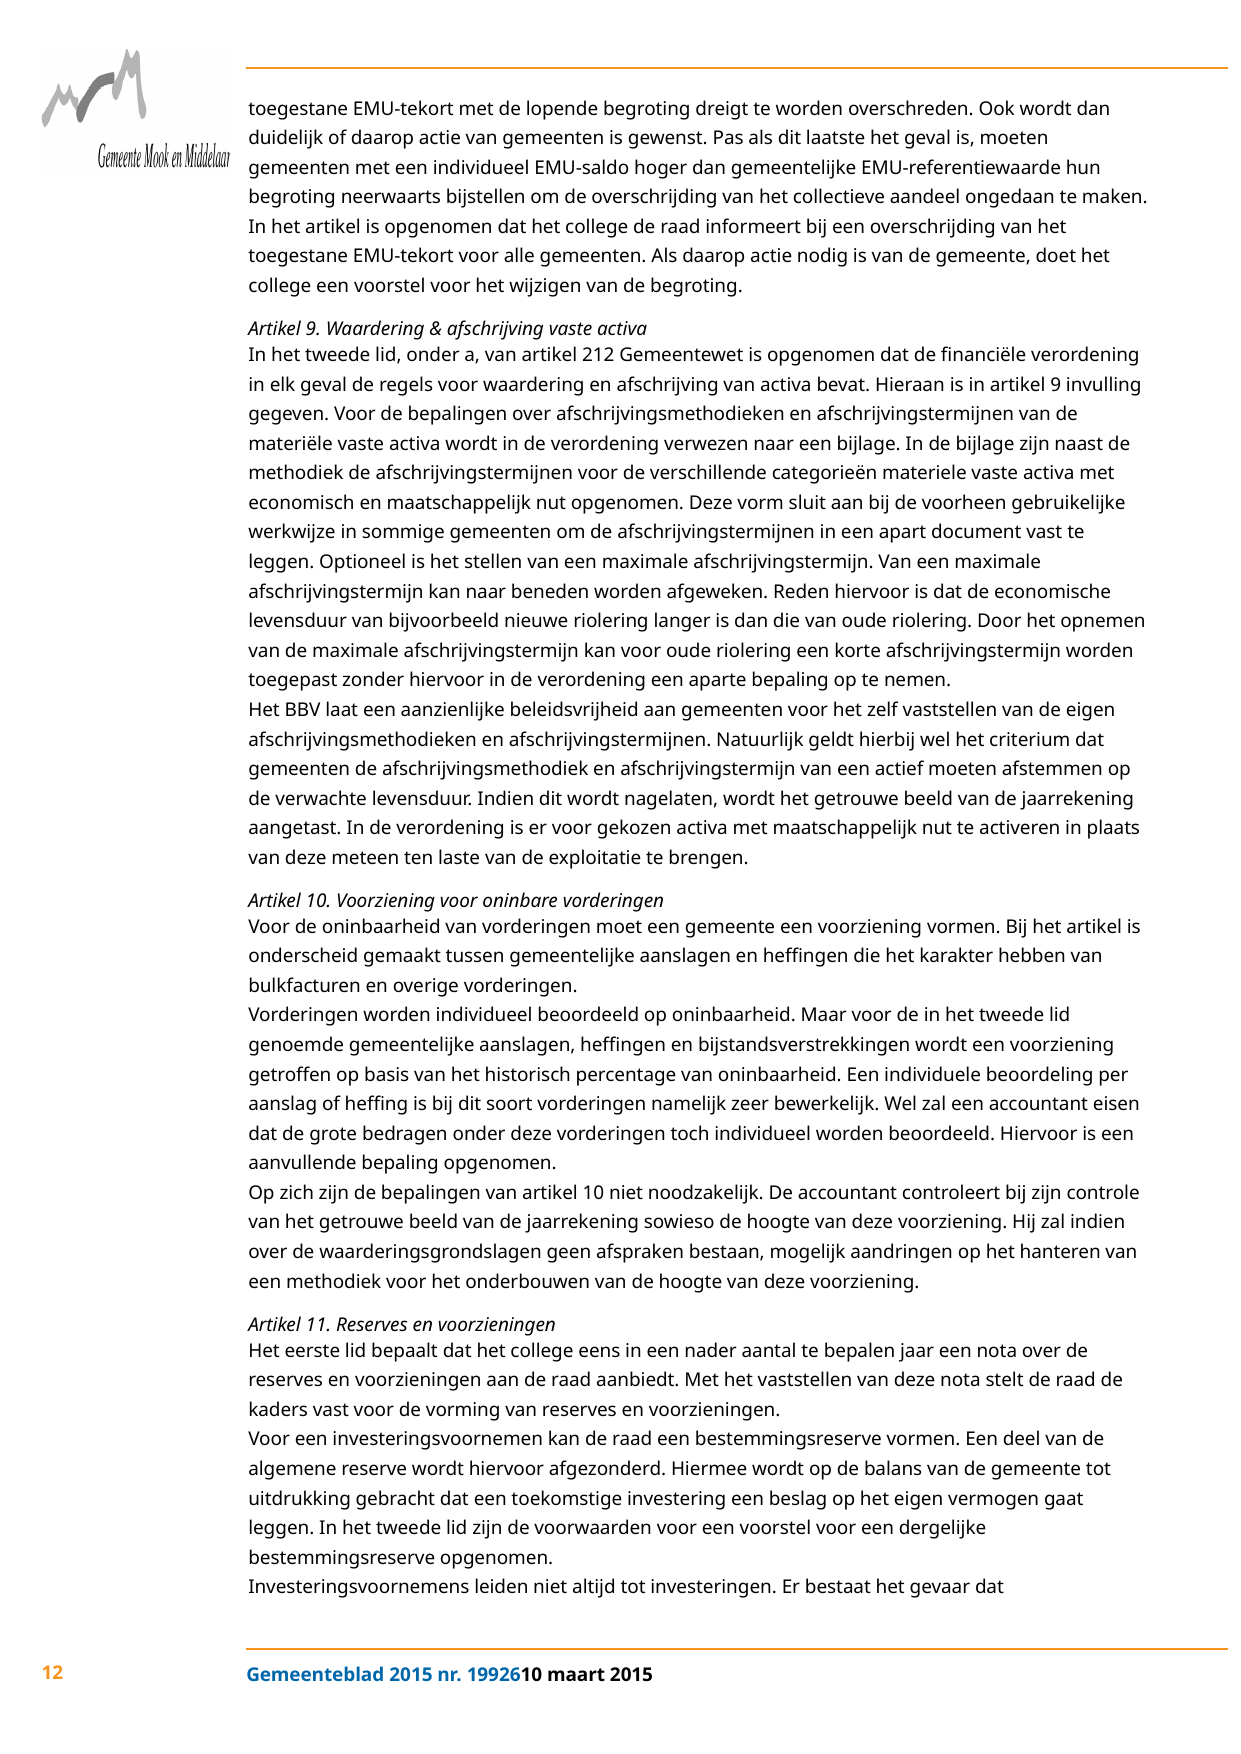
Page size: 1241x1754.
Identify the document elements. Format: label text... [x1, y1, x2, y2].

picture [41, 47, 231, 172]
text Het BBV laat een aanzienlijke beleidsvrijheid aan gemeenten voor het zelf vaststellen van de eigen afschrijvingsmethodieken en afschrijvingstermijnen. Natuurlijk geldt hierbij wel het criterium dat gemeenten de afschrijvingsmethodiek en afschrijvingstermijn van een actief moeten afstemmen op de verwachte levensduur. Indien dit wordt nagelaten, wordt het getrouwe beeld van de jaarrekening aangetast. In de verordening is er voor gekozen activa met maatschappelijk nut te activeren in plaats van deze meteen ten laste van de exploitatie te brengen. [248, 696, 1152, 870]
text toegestane EMU-tekort met de lopende begroting dreigt te worden overschreden. Ook wordt dan duidelijk of daarop actie van gemeenten is gewenst. Pas als dit laatste het geval is, moeten gemeenten met een individueel EMU-saldo hoger dan gemeentelijke EMU-referentiewaarde hun begroting neerwaarts bijstellen om de overschrijding van het collectieve aandeel ongedaan te maken. [248, 95, 1152, 209]
text Artikel 10. Voorziening voor oninbare vorderingen [248, 887, 1152, 913]
text Artikel 9. Waardering & afschrijving vaste activa [248, 315, 1152, 341]
text In het artikel is opgenomen dat het college de raad informeert bij een overschrijding van het toegestane EMU-tekort voor alle gemeenten. Als daarop actie nodig is van de gemeente, doet het college een voorstel voor het wijzigen van de begroting. [248, 213, 1152, 298]
text Investeringsvoornemens leiden niet altijd tot investeringen. Er bestaat het gevaar dat [248, 1573, 1152, 1599]
text In het tweede lid, onder a, van artikel 212 Gemeentewet is opgenomen dat de financiële verordening in elk geval de regels voor waardering en afschrijving van activa bevat. Hieraan is in artikel 9 invulling gegeven. Voor de bepalingen over afschrijvingsmethodieken en afschrijvingstermijnen van de materiële vaste activa wordt in de verordening verwezen naar een bijlage. In de bijlage zijn naast de methodiek de afschrijvingstermijnen voor de verschillende categorieën materiele vaste activa met economisch en maatschappelijk nut opgenomen. Deze vorm sluit aan bij de voorheen gebruikelijke werkwijze in sommige gemeenten om de afschrijvingstermijnen in een apart document vast te leggen. Optioneel is het stellen van een maximale afschrijvingstermijn. Van een maximale afschrijvingstermijn kan naar beneden worden afgeweken. Reden hiervoor is dat de economische levensduur van bijvoorbeeld nieuwe riolering langer is dan die van oude riolering. Door het opnemen van de maximale afschrijvingstermijn kan voor oude riolering een korte afschrijvingstermijn worden toegepast zonder hiervoor in de verordening een aparte bepaling op te nemen. [248, 341, 1152, 692]
text Vorderingen worden individueel beoordeeld op oninbaarheid. Maar voor de in het tweede lid genoemde gemeentelijke aanslagen, heffingen en bijstandsverstrekkingen wordt een voorziening getroffen op basis van het historisch percentage van oninbaarheid. Een individuele beoordeling per aanslag of heffing is bij dit soort vorderingen namelijk zeer bewerkelijk. Wel zal een accountant eisen dat de grote bedragen onder deze vorderingen toch individueel worden beoordeeld. Hiervoor is een aanvullende bepaling opgenomen. [248, 1002, 1152, 1175]
text Voor een investeringsvoornemen kan de raad een bestemmingsreserve vormen. Een deel van de algemene reserve wordt hiervoor afgezonderd. Hiermee wordt op de balans van de gemeente tot uitdrukking gebracht dat een toekomstige investering een beslag op het eigen vermogen gaat leggen. In het tweede lid zijn de voorwaarden voor een voorstel voor een dergelijke bestemmingsreserve opgenomen. [248, 1426, 1152, 1569]
text Op zich zijn de bepalingen van artikel 10 niet noodzakelijk. De accountant controleert bij zijn controle van het getrouwe beeld van de jaarrekening sowieso de hoogte van deze voorziening. Hij zal indien over de waarderingsgrondslagen geen afspraken bestaan, mogelijk aandringen op het hanteren van een methodiek voor het onderbouwen van de hoogte van deze voorziening. [248, 1179, 1152, 1294]
text Het eerste lid bepaalt dat het college eens in een nader aantal te bepalen jaar een nota over de reserves en voorzieningen aan de raad aanbiedt. Met het vaststellen van deze nota stelt de raad de kaders vast voor de vorming van reserves en voorzieningen. [248, 1337, 1152, 1422]
text Artikel 11. Reserves en voorzieningen [248, 1311, 1152, 1337]
text Voor de oninbaarheid van vorderingen moet een gemeente een voorziening vormen. Bij het artikel is onderscheid gemaakt tussen gemeentelijke aanslagen en heffingen die het karakter hebben van bulkfacturen en overige vorderingen. [248, 913, 1152, 998]
